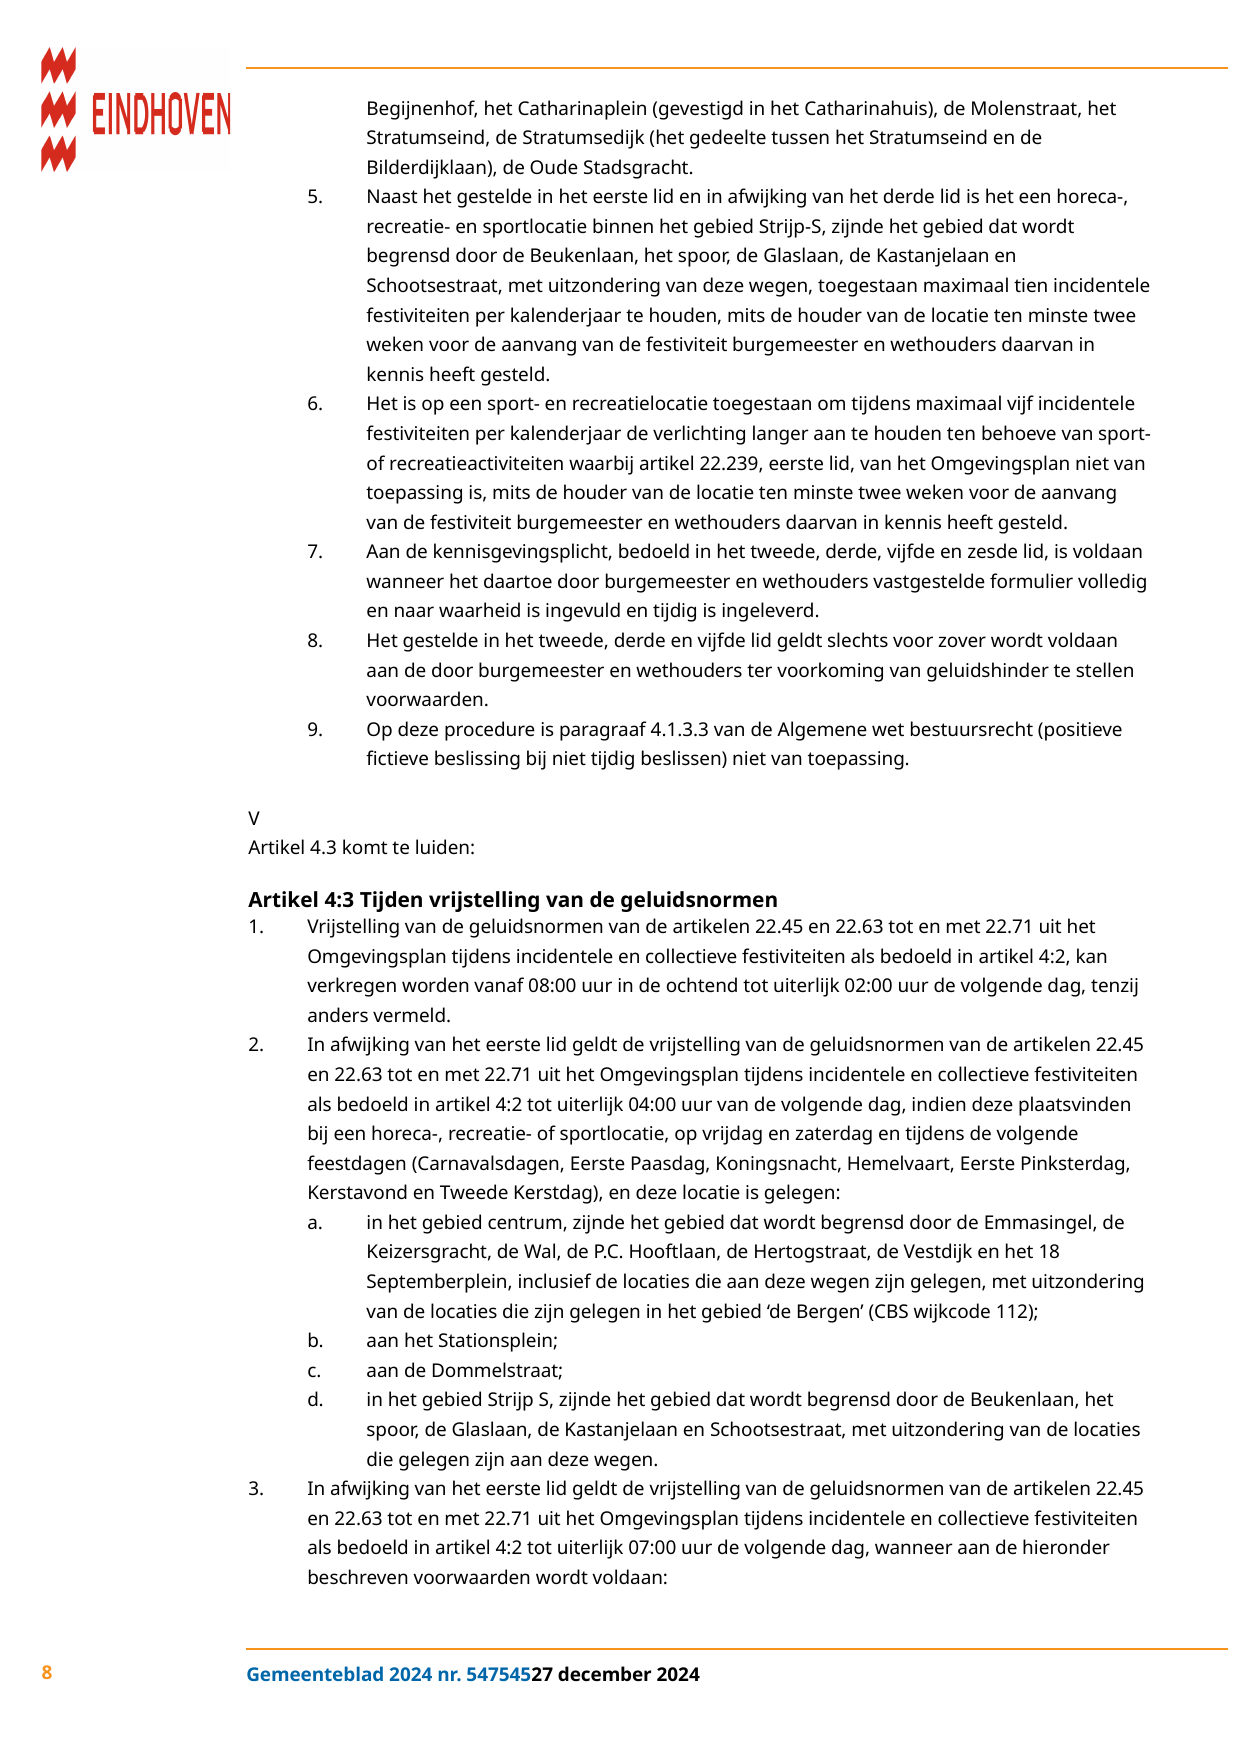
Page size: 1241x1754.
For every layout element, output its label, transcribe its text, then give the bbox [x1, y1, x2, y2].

list Vrijstelling van de geluidsnormen van de artikelen 22.45 en 22.63 tot en met 22.71 uit het Omgevingsplan tijdens incidentele en collectieve festiviteiten als bedoeld in artikel 4:2, kan verkregen worden vanaf 08:00 uur in de ochtend tot uiterlijk 02:00 uur de volgende dag, tenzij anders vermeld. [248, 913, 1152, 1028]
list Het gestelde in het tweede, derde en vijfde lid geldt slechts voor zover wordt voldaan aan de door burgemeester en wethouders ter voorkoming van geluidshinder te stellen voorwaarden. [307, 627, 1152, 712]
text Artikel 4.3 komt te luiden: [248, 834, 1152, 860]
list Naast het gestelde in het eerste lid en in afwijking van het derde lid is het een horeca-, recreatie- en sportlocatie binnen het gebied Strijp-S, zijnde het gebied dat wordt begrensd door de Beukenlaan, het spoor, de Glaslaan, de Kastanjelaan en Schootsestraat, met uitzondering van deze wegen, toegestaan maximaal tien incidentele festiviteiten per kalenderjaar te houden, mits de houder van de locatie ten minste twee weken voor de aanvang van de festiviteit burgemeester en wethouders daarvan in kennis heeft gesteld. [307, 183, 1152, 387]
text V [248, 805, 1152, 831]
list In afwijking van het eerste lid geldt de vrijstelling van de geluidsnormen van de artikelen 22.45 en 22.63 tot en met 22.71 uit het Omgevingsplan tijdens incidentele en collectieve festiviteiten als bedoeld in artikel 4:2 tot uiterlijk 04:00 uur van de volgende dag, indien deze plaatsvinden bij een horeca-, recreatie- of sportlocatie, op vrijdag en zaterdag en tijdens de volgende feestdagen (Carnavalsdagen, Eerste Paasdag, Koningsnacht, Hemelvaart, Eerste Pinksterdag, Kerstavond en Tweede Kerstdag), en deze locatie is gelegen: [248, 1032, 1152, 1205]
list In afwijking van het eerste lid geldt de vrijstelling van de geluidsnormen van de artikelen 22.45 en 22.63 tot en met 22.71 uit het Omgevingsplan tijdens incidentele en collectieve festiviteiten als bedoeld in artikel 4:2 tot uiterlijk 07:00 uur de volgende dag, wanneer aan de hieronder beschreven voorwaarden wordt voldaan: [248, 1475, 1152, 1590]
list aan het Stationsplein; [307, 1327, 1152, 1353]
picture [41, 47, 231, 172]
list in het gebied Strijp S, zijnde het gebied dat wordt begrensd door de Beukenlaan, het spoor, de Glaslaan, de Kastanjelaan en Schootsestraat, met uitzondering van de locaties die gelegen zijn aan deze wegen. [307, 1387, 1152, 1471]
list Op deze procedure is paragraaf 4.1.3.3 van de Algemene wet bestuursrecht (positieve fictieve beslissing bij niet tijdig beslissen) niet van toepassing. [307, 716, 1152, 771]
list Het is op een sport- en recreatielocatie toegestaan om tijdens maximaal vijf incidentele festiviteiten per kalenderjaar de verlichting langer aan te houden ten behoeve van sport- of recreatieactiviteiten waarbij artikel 22.239, eerste lid, van het Omgevingsplan niet van toepassing is, mits de houder van de locatie ten minste twee weken voor de aanvang van de festiviteit burgemeester en wethouders daarvan in kennis heeft gesteld. [307, 391, 1152, 535]
list Aan de kennisgevingsplicht, bedoeld in het tweede, derde, vijfde en zesde lid, is voldaan wanneer het daartoe door burgemeester en wethouders vastgestelde formulier volledig en naar waarheid is ingevuld en tijdig is ingeleverd. [307, 538, 1152, 623]
text Artikel 4:3 Tijden vrijstelling van de geluidsnormen [248, 885, 1152, 913]
list Begijnenhof, het Catharinaplein (gevestigd in het Catharinahuis), de Molenstraat, het Stratumseind, de Stratumsedijk (het gedeelte tussen het Stratumseind en de Bilderdijklaan), de Oude Stadsgracht. [307, 95, 1152, 180]
list aan de Dommelstraat; [307, 1357, 1152, 1383]
list in het gebied centrum, zijnde het gebied dat wordt begrensd door de Emmasingel, de Keizersgracht, de Wal, de P.C. Hooftlaan, de Hertogstraat, de Vestdijk en het 18 Septemberplein, inclusief de locaties die aan deze wegen zijn gelegen, met uitzondering van de locaties die zijn gelegen in het gebied ‘de Bergen’ (CBS wijkcode 112); [307, 1209, 1152, 1323]
